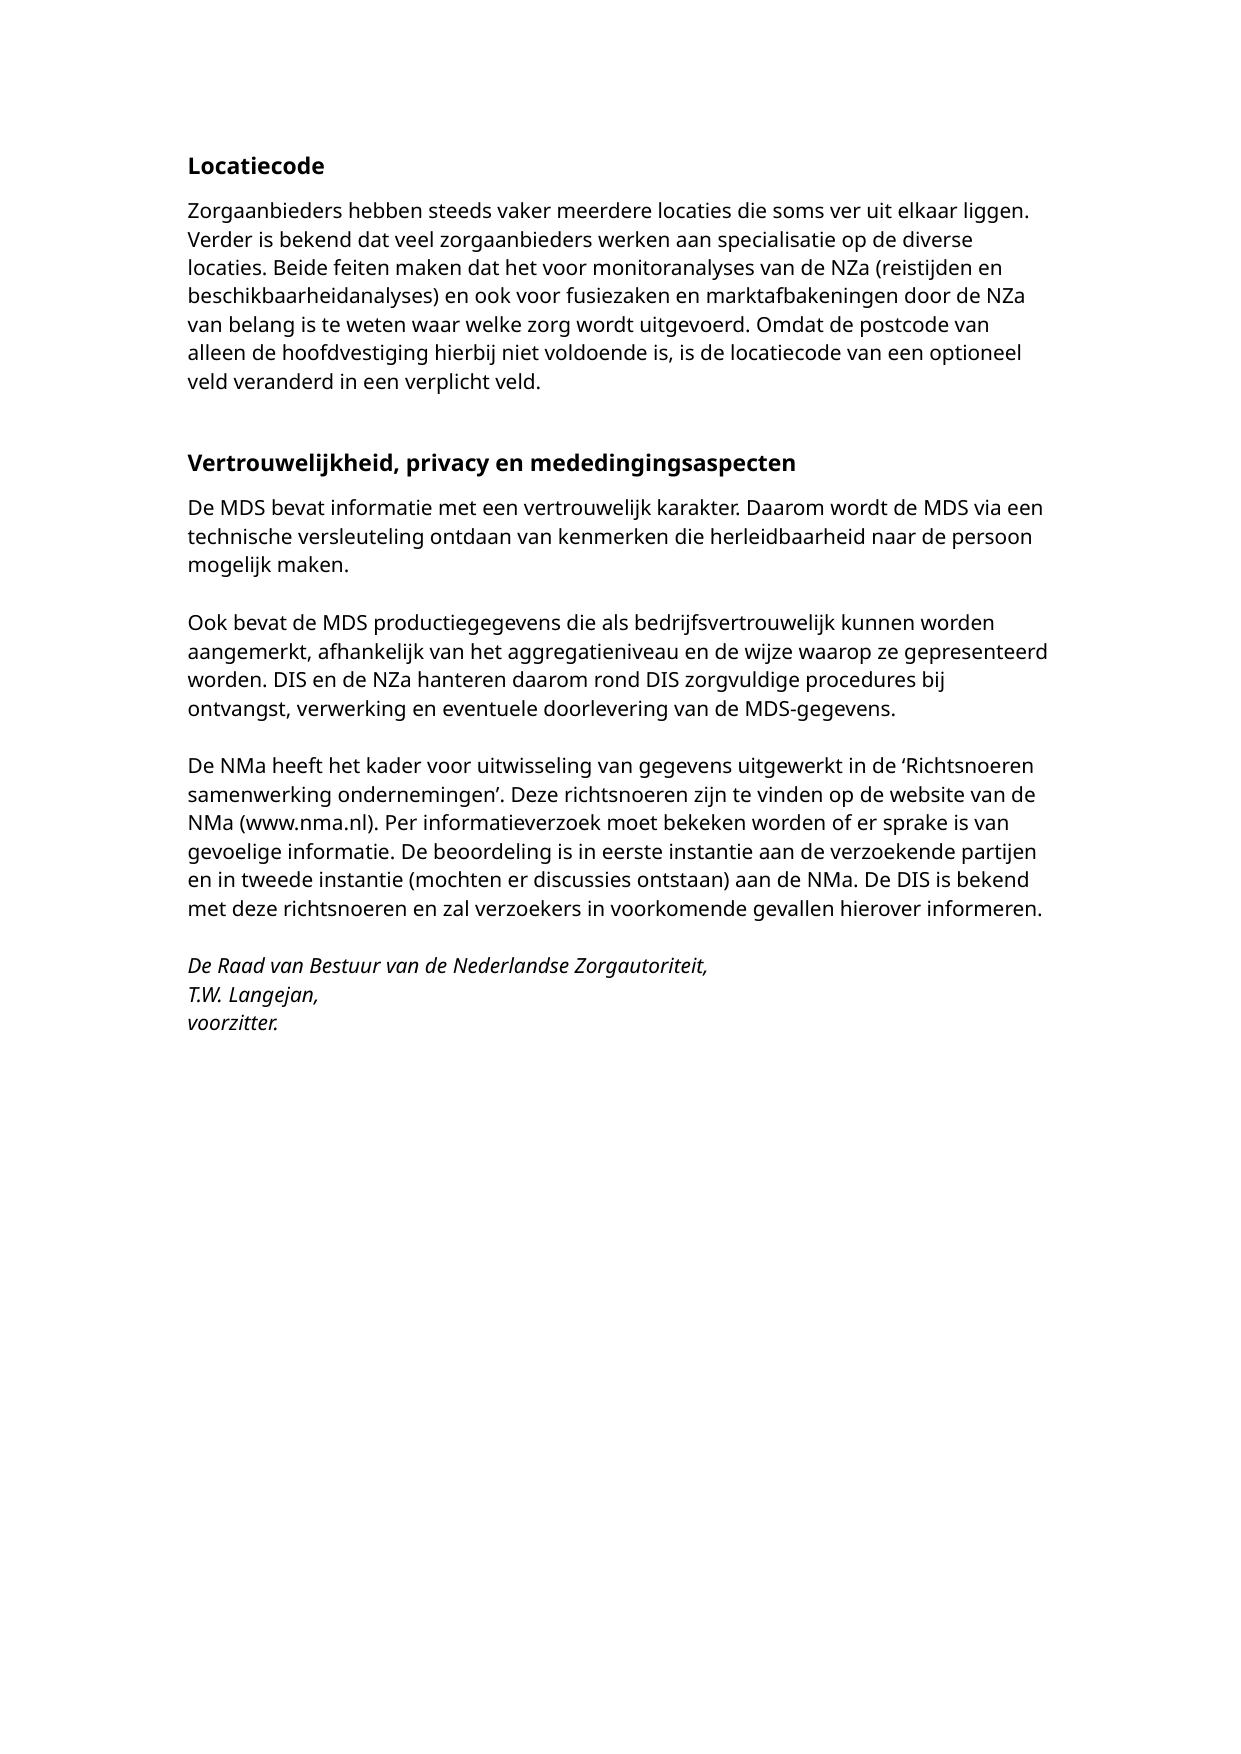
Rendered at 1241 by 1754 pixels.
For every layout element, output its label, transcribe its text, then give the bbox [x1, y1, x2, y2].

subtitle Vertrouwelijkheid, privacy en mededingingsaspecten [187, 447, 1053, 478]
text Ook bevat de MDS productiegegevens die als bedrijfsvertrouwelijk kunnen worden aangemerkt, afhankelijk van het aggregatieniveau en de wijze waarop ze gepresenteerd worden. DIS en de NZa hanteren daarom rond DIS zorgvuldige procedures bij ontvangst, verwerking en eventuele doorlevering van de MDS-gegevens. [187, 608, 1053, 722]
text T.W. Langejan, [187, 980, 1053, 1008]
text voorzitter. [187, 1008, 1053, 1037]
text De Raad van Bestuur van de Nederlandse Zorgautoriteit, [187, 952, 1053, 980]
text Zorgaanbieders hebben steeds vaker meerdere locaties die soms ver uit elkaar liggen. Verder is bekend dat veel zorgaanbieders werken aan specialisatie op de diverse locaties. Beide feiten maken dat het voor monitoranalyses van de NZa (reistijden en beschikbaarheidanalyses) en ook voor fusiezaken en marktafbakeningen door de NZa van belang is te weten waar welke zorg wordt uitgevoerd. Omdat de postcode van alleen de hoofdvestiging hierbij niet voldoende is, is de locatiecode van een optioneel veld veranderd in een verplicht veld. [187, 196, 1053, 395]
text De NMa heeft het kader voor uitwisseling van gegevens uitgewerkt in de ‘Richtsnoeren samenwerking ondernemingen’. Deze richtsnoeren zijn te vinden op de website van de NMa (www.nma.nl). Per informatieverzoek moet bekeken worden of er sprake is van gevoelige informatie. De beoordeling is in eerste instantie aan de verzoekende partijen en in tweede instantie (mochten er discussies ontstaan) aan de NMa. De DIS is bekend met deze richtsnoeren en zal verzoekers in voorkomende gevallen hierover informeren. [187, 752, 1053, 922]
text De MDS bevat informatie met een vertrouwelijk karakter. Daarom wordt de MDS via een technische versleuteling ontdaan van kenmerken die herleidbaarheid naar de persoon mogelijk maken. [187, 493, 1053, 579]
subtitle Locatiecode [187, 150, 1053, 181]
